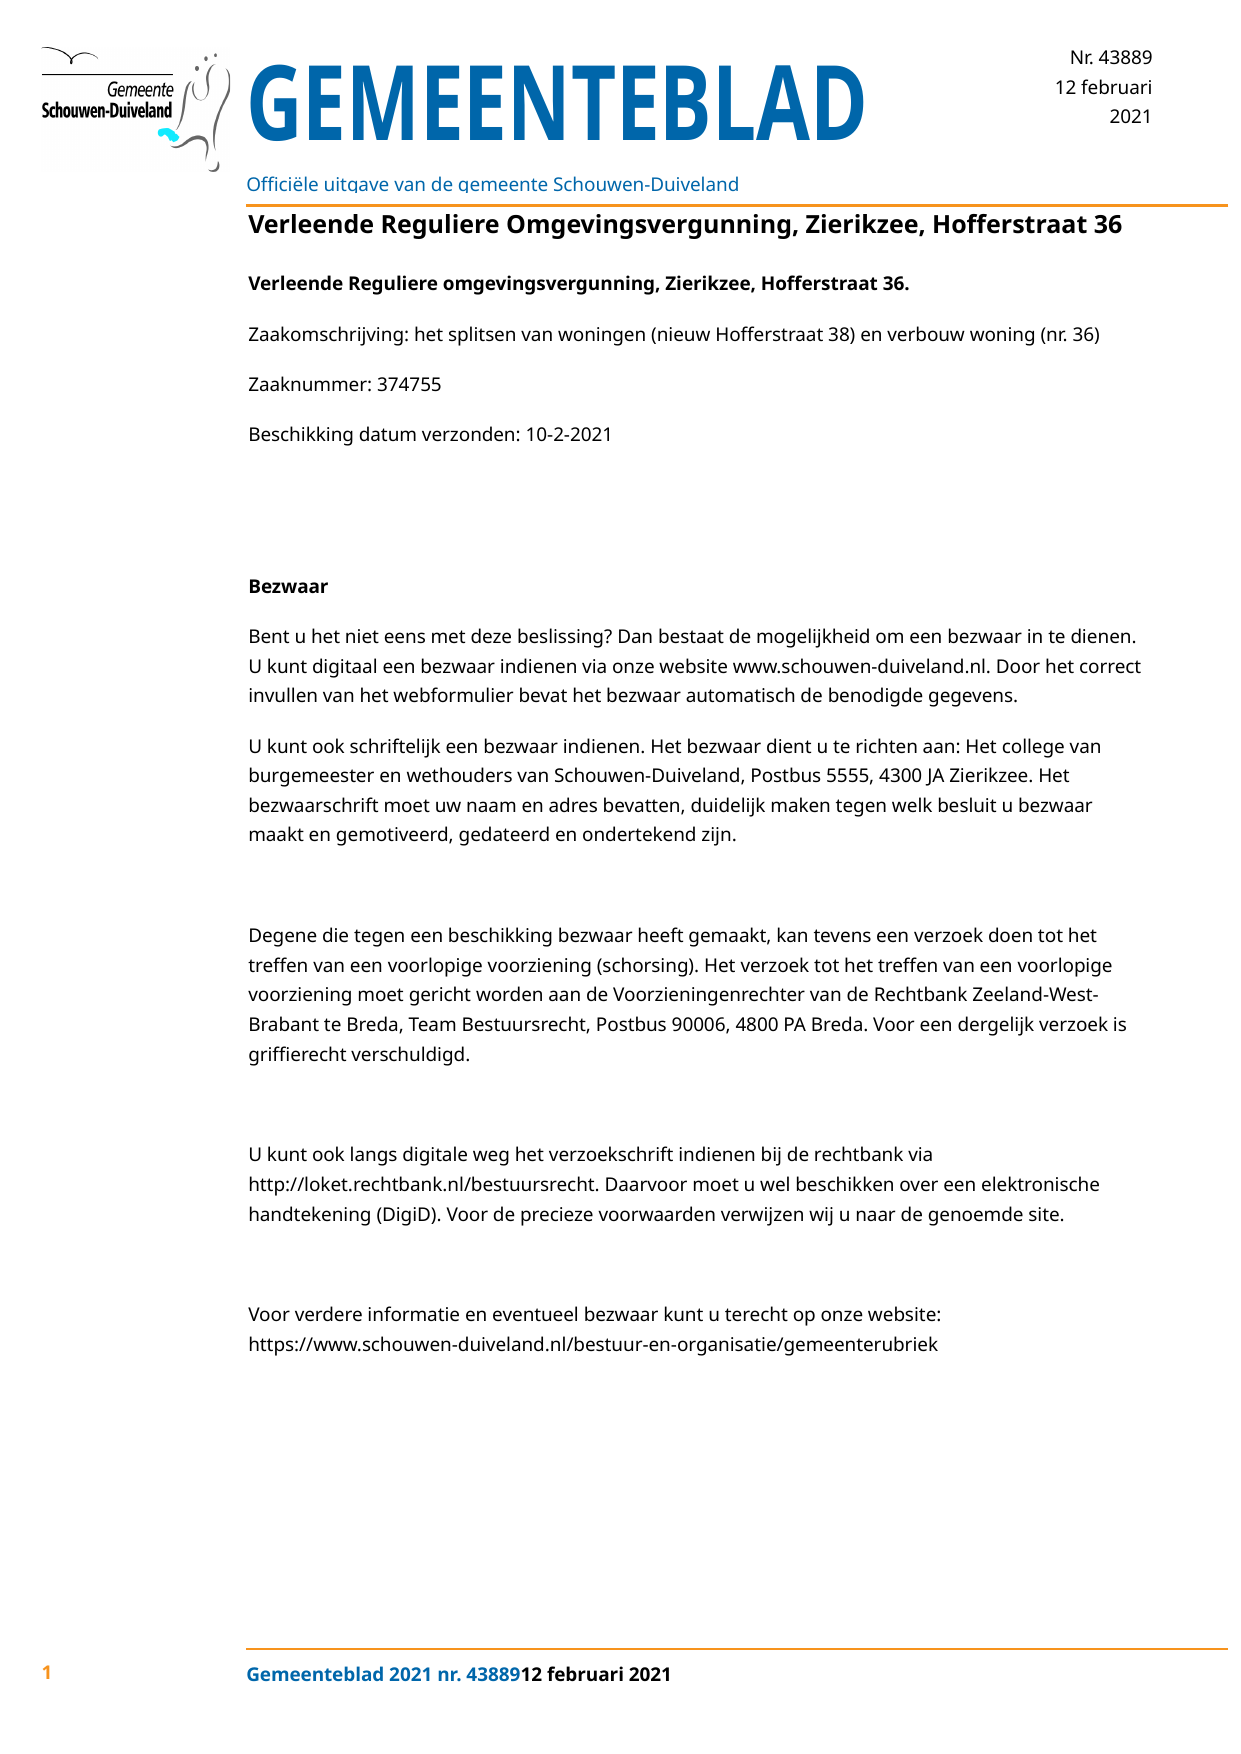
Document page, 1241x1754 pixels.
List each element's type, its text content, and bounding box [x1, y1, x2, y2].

text Degene die tegen een beschikking bezwaar heeft gemaakt, kan tevens een verzoek doen tot het treffen van een voorlopige voorziening (schorsing). Het verzoek tot het treffen van een voorlopige voorziening moet gericht worden aan de Voorzieningenrechter van de Rechtbank Zeeland-West-Brabant te Breda, Team Bestuursrecht, Postbus 90006, 4800 PA Breda. Voor een dergelijk verzoek is griffierecht verschuldigd. [248, 922, 1152, 1066]
text Beschikking datum verzonden: 10-2-2021 [248, 422, 1152, 447]
text Verleende Reguliere Omgevingsvergunning, Zierikzee, Hofferstraat 36 [248, 207, 1152, 241]
text Bent u het niet eens met deze beslissing? Dan bestaat de mogelijkheid om een bezwaar in te dienen. U kunt digitaal een bezwaar indienen via onze website www.schouwen-duiveland.nl. Door het correct invullen van het webformulier bevat het bezwaar automatisch de benodigde gegevens. [248, 623, 1152, 708]
text U kunt ook langs digitale weg het verzoekschrift indienen bij de rechtbank via http://loket.rechtbank.nl/bestuursrecht. Daarvoor moet u wel beschikken over een elektronische handtekening (DigiD). Voor de precieze voorwaarden verwijzen wij u naar de genoemde site. [248, 1142, 1152, 1226]
text Bezwaar [248, 573, 1152, 598]
text Zaaknummer: 374755 [248, 371, 1152, 397]
text U kunt ook schriftelijk een bezwaar indienen. Het bezwaar dient u te richten aan: Het college van burgemeester en wethouders van Schouwen-Duiveland, Postbus 5555, 4300 JA Zierikzee. Het bezwaarschrift moet uw naam en adres bevatten, duidelijk maken tegen welk besluit u bezwaar maakt en gemotiveerd, gedateerd en ondertekend zijn. [248, 733, 1152, 847]
text Voor verdere informatie en eventueel bezwaar kunt u terecht op onze website: https://www.schouwen-duiveland.nl/bestuur-en-organisatie/gemeenterubriek [248, 1302, 1152, 1357]
text Verleende Reguliere omgevingsvergunning, Zierikzee, Hofferstraat 36. [248, 270, 1152, 296]
text Zaakomschrijving: het splitsen van woningen (nieuw Hofferstraat 38) en verbouw woning (nr. 36) [248, 321, 1152, 346]
picture [41, 47, 231, 172]
